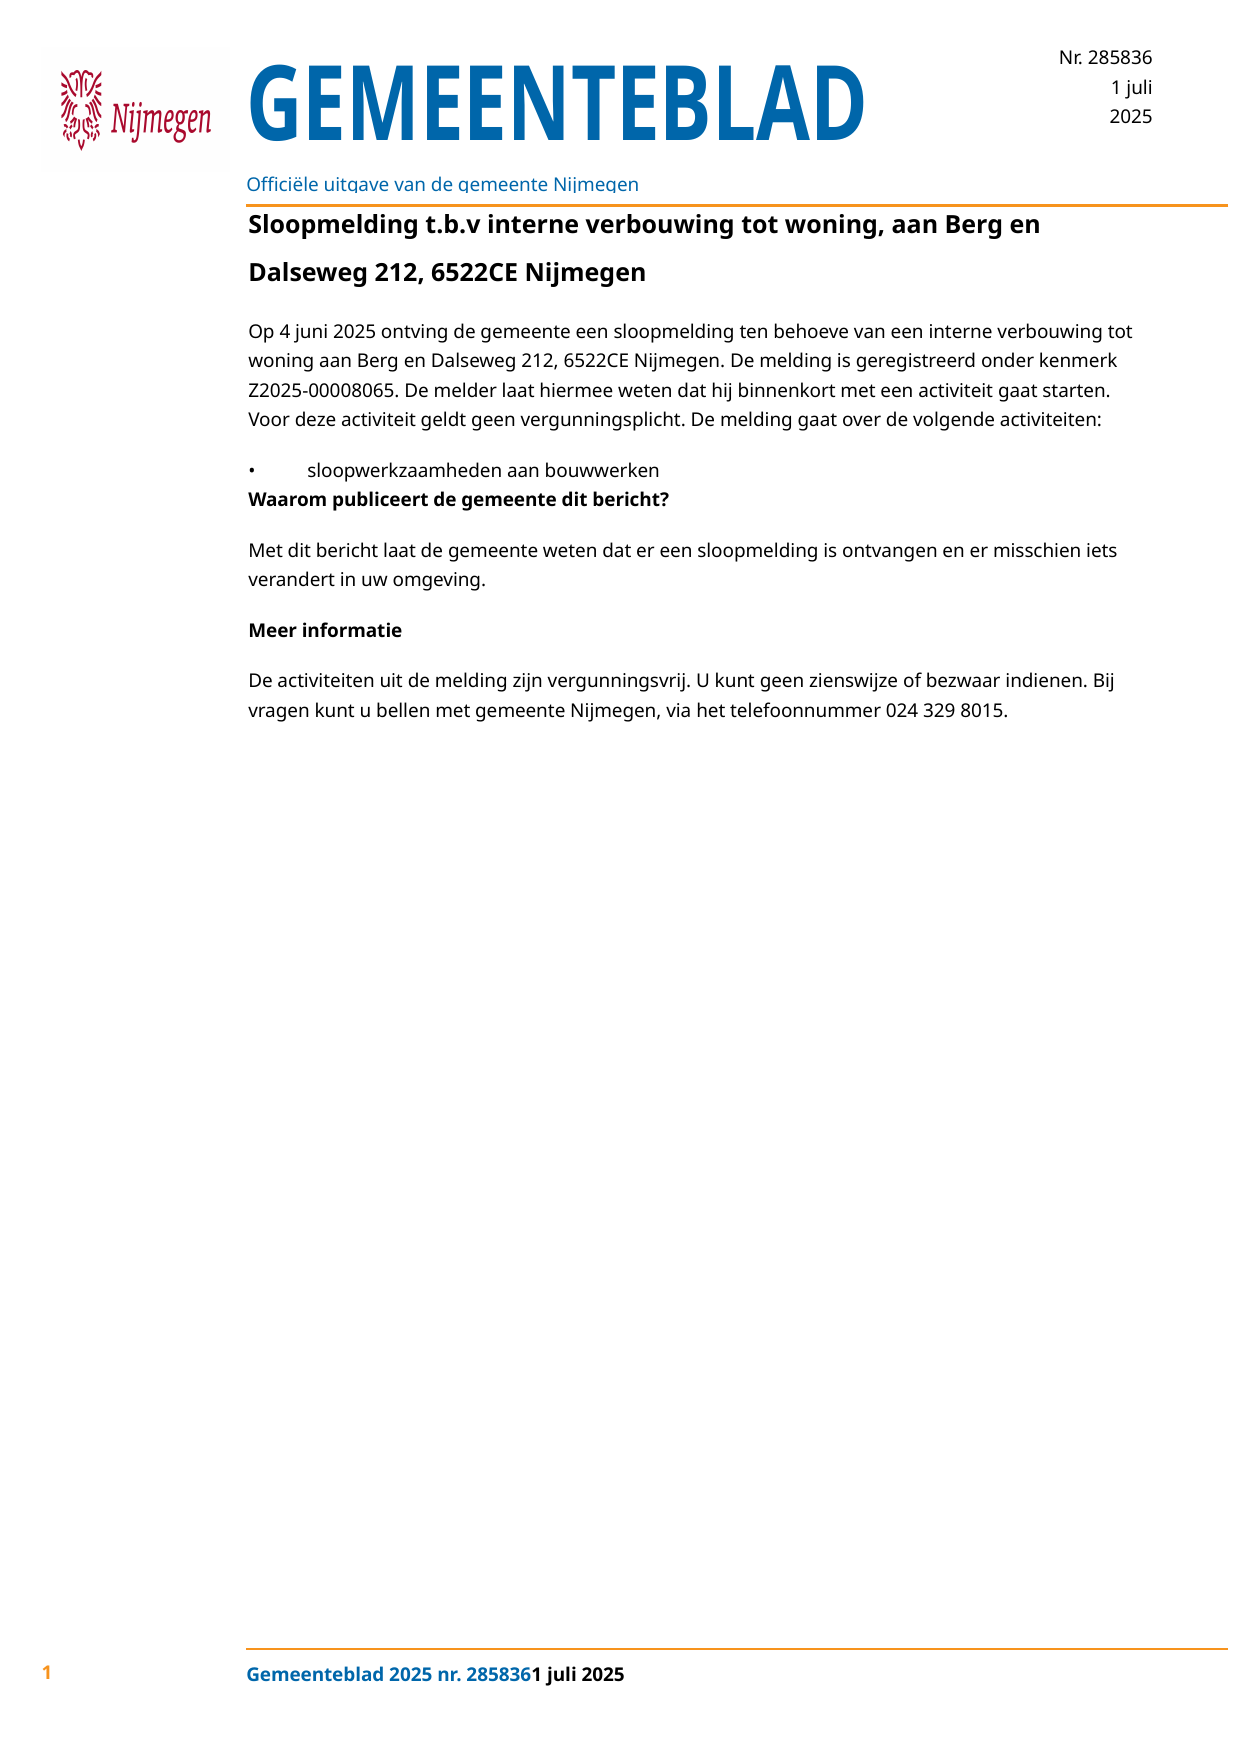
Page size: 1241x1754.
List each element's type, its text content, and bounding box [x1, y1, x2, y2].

text Op 4 juni 2025 ontving de gemeente een sloopmelding ten behoeve van een interne verbouwing tot woning aan Berg en Dalseweg 212, 6522CE Nijmegen. De melding is geregistreerd onder kenmerk Z2025-00008065. De melder laat hiermee weten dat hij binnenkort met een activiteit gaat starten. Voor deze activiteit geldt geen vergunningsplicht. De melding gaat over de volgende activiteiten: [248, 318, 1152, 432]
text Waarom publiceert de gemeente dit bericht? [248, 487, 1152, 512]
text De activiteiten uit de melding zijn vergunningsvrij. U kunt geen zienswijze of bezwaar indienen. Bij vragen kunt u bellen met gemeente Nijmegen, via het telefoonnummer 024 329 8015. [248, 667, 1152, 723]
text Sloopmelding t.b.v interne verbouwing tot woning, aan Berg en Dalseweg 212, 6522CE Nijmegen [248, 207, 1152, 288]
picture [41, 47, 231, 172]
text Met dit bericht laat de gemeente weten dat er een sloopmelding is ontvangen en er misschien iets verandert in uw omgeving. [248, 537, 1152, 592]
list sloopwerkzaamheden aan bouwwerken [248, 457, 1152, 483]
text Meer informatie [248, 617, 1152, 643]
